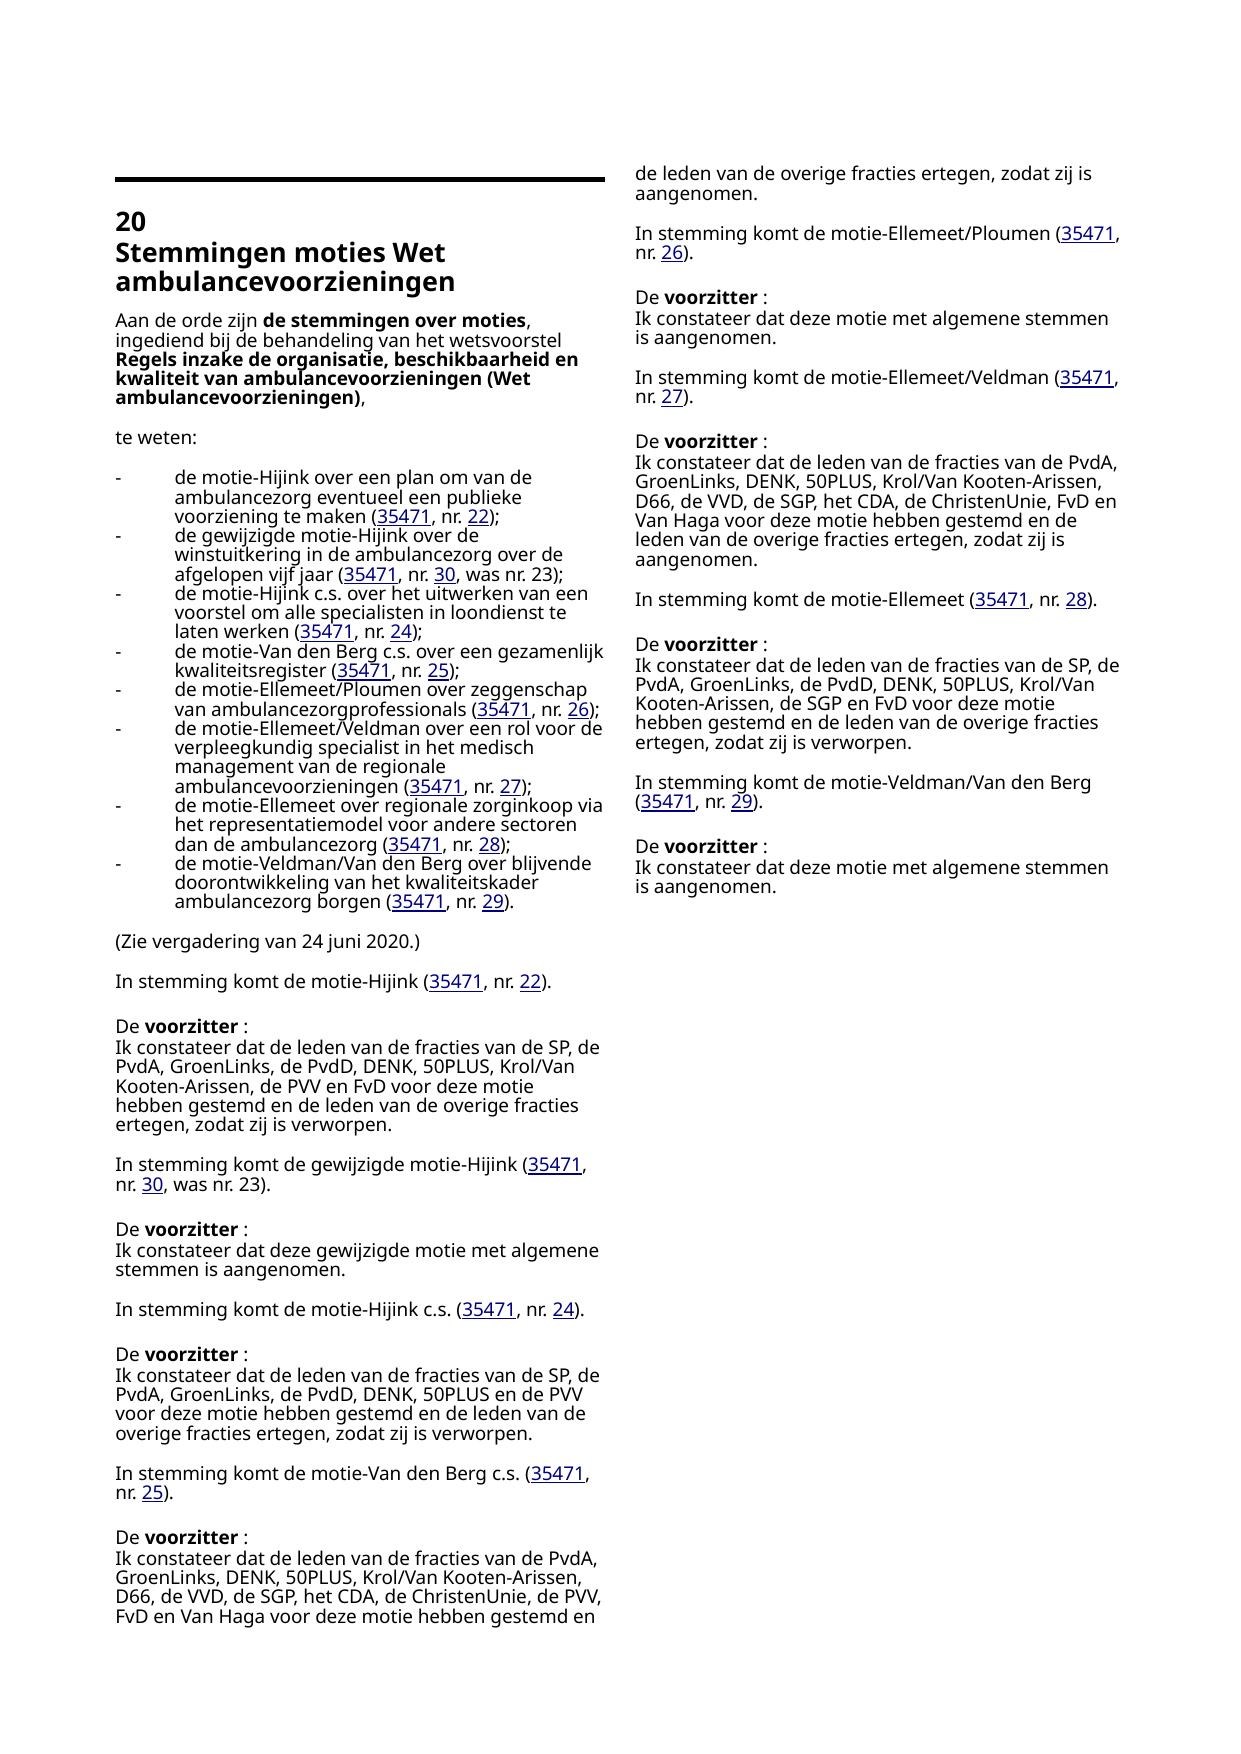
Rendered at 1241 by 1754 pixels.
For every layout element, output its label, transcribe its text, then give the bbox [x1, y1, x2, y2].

text Ik constateer dat deze motie met algemene stemmen is aangenomen. [635, 859, 1125, 897]
text Ik constateer dat deze gewijzigde motie met algemene stemmen is aangenomen. [115, 1242, 605, 1280]
list de motie-Hijink over een plan om van de ambulancezorg eventueel een publieke voorziening te maken (35471, nr. 22); [115, 469, 605, 527]
text (Zie vergadering van 24 juni 2020.) [115, 933, 605, 953]
text De voorzitter : [635, 284, 1125, 310]
text De voorzitter : [115, 1524, 605, 1550]
list de motie-Ellemeet/Veldman over een rol voor de verpleegkundig specialist in het medisch management van de regionale ambulancevoorzieningen (35471, nr. 27); [115, 720, 605, 797]
text de leden van de overige fracties ertegen, zodat zij is aangenomen. [635, 165, 1125, 204]
text De voorzitter : [115, 1013, 605, 1039]
text Ik constateer dat de leden van de fracties van de SP, de PvdA, GroenLinks, de PvdD, DENK, 50PLUS, Krol/Van Kooten-Arissen, de SGP en FvD voor deze motie hebben gestemd en de leden van de overige fracties ertegen, zodat zij is verworpen. [635, 657, 1125, 753]
text In stemming komt de motie-Ellemeet (35471, nr. 28). [635, 591, 1125, 610]
text De voorzitter : [115, 1216, 605, 1242]
text In stemming komt de gewijzigde motie-Hijink (35471, nr. 30, was nr. 23). [115, 1156, 605, 1195]
list de motie-Ellemeet/Ploumen over zeggenschap van ambulancezorgprofessionals (35471, nr. 26); [115, 681, 605, 720]
text De voorzitter : [635, 428, 1125, 454]
list de motie-Veldman/Van den Berg over blijvende doorontwikkeling van het kwaliteitskader ambulancezorg borgen (35471, nr. 29). [115, 855, 605, 913]
list de motie-Ellemeet over regionale zorginkoop via het representatiemodel voor andere sectoren dan de ambulancezorg (35471, nr. 28); [115, 797, 605, 855]
text De voorzitter : [635, 833, 1125, 859]
text In stemming komt de motie-Veldman/Van den Berg (35471, nr. 29). [635, 774, 1125, 812]
text De voorzitter : [115, 1341, 605, 1367]
text Aan de orde zijn de stemmingen over moties, ingediend bij de behandeling van het wetsvoorstel Regels inzake de organisatie, beschikbaarheid en kwaliteit van ambulancevoorzieningen (Wet ambulancevoorzieningen), [115, 312, 605, 409]
text Ik constateer dat deze motie met algemene stemmen is aangenomen. [635, 310, 1125, 348]
text Ik constateer dat de leden van de fracties van de SP, de PvdA, GroenLinks, de PvdD, DENK, 50PLUS en de PVV voor deze motie hebben gestemd en de leden van de overige fracties ertegen, zodat zij is verworpen. [115, 1367, 605, 1444]
text In stemming komt de motie-Hijink c.s. (35471, nr. 24). [115, 1301, 605, 1320]
text In stemming komt de motie-Hijink (35471, nr. 22). [115, 973, 605, 993]
list de gewijzigde motie-Hijink over de winstuitkering in de ambulancezorg over de afgelopen vijf jaar (35471, nr. 30, was nr. 23); [115, 527, 605, 585]
list de motie-Hijink c.s. over het uitwerken van een voorstel om alle specialisten in loondienst te laten werken (35471, nr. 24); [115, 585, 605, 643]
text In stemming komt de motie-Ellemeet/Veldman (35471, nr. 27). [635, 369, 1125, 408]
text In stemming komt de motie-Ellemeet/Ploumen (35471, nr. 26). [635, 225, 1125, 263]
text In stemming komt de motie-Van den Berg c.s. (35471, nr. 25). [115, 1465, 605, 1503]
list de motie-Van den Berg c.s. over een gezamenlijk kwaliteitsregister (35471, nr. 25); [115, 643, 605, 681]
text te weten: [115, 429, 605, 449]
text Stemmingen moties Wet ambulancevoorzieningen [115, 239, 605, 312]
text Ik constateer dat de leden van de fracties van de PvdA, GroenLinks, DENK, 50PLUS, Krol/Van Kooten-Arissen, D66, de VVD, de SGP, het CDA, de ChristenUnie, de PVV, FvD en Van Haga voor deze motie hebben gestemd en [115, 1550, 605, 1627]
text De voorzitter : [635, 631, 1125, 657]
text 20 [115, 203, 605, 239]
text Ik constateer dat de leden van de fracties van de SP, de PvdA, GroenLinks, de PvdD, DENK, 50PLUS, Krol/Van Kooten-Arissen, de PVV en FvD voor deze motie hebben gestemd en de leden van de overige fracties ertegen, zodat zij is verworpen. [115, 1039, 605, 1136]
text Ik constateer dat de leden van de fracties van de PvdA, GroenLinks, DENK, 50PLUS, Krol/Van Kooten-Arissen, D66, de VVD, de SGP, het CDA, de ChristenUnie, FvD en Van Haga voor deze motie hebben gestemd en de leden van de overige fracties ertegen, zodat zij is aangenomen. [635, 454, 1125, 570]
